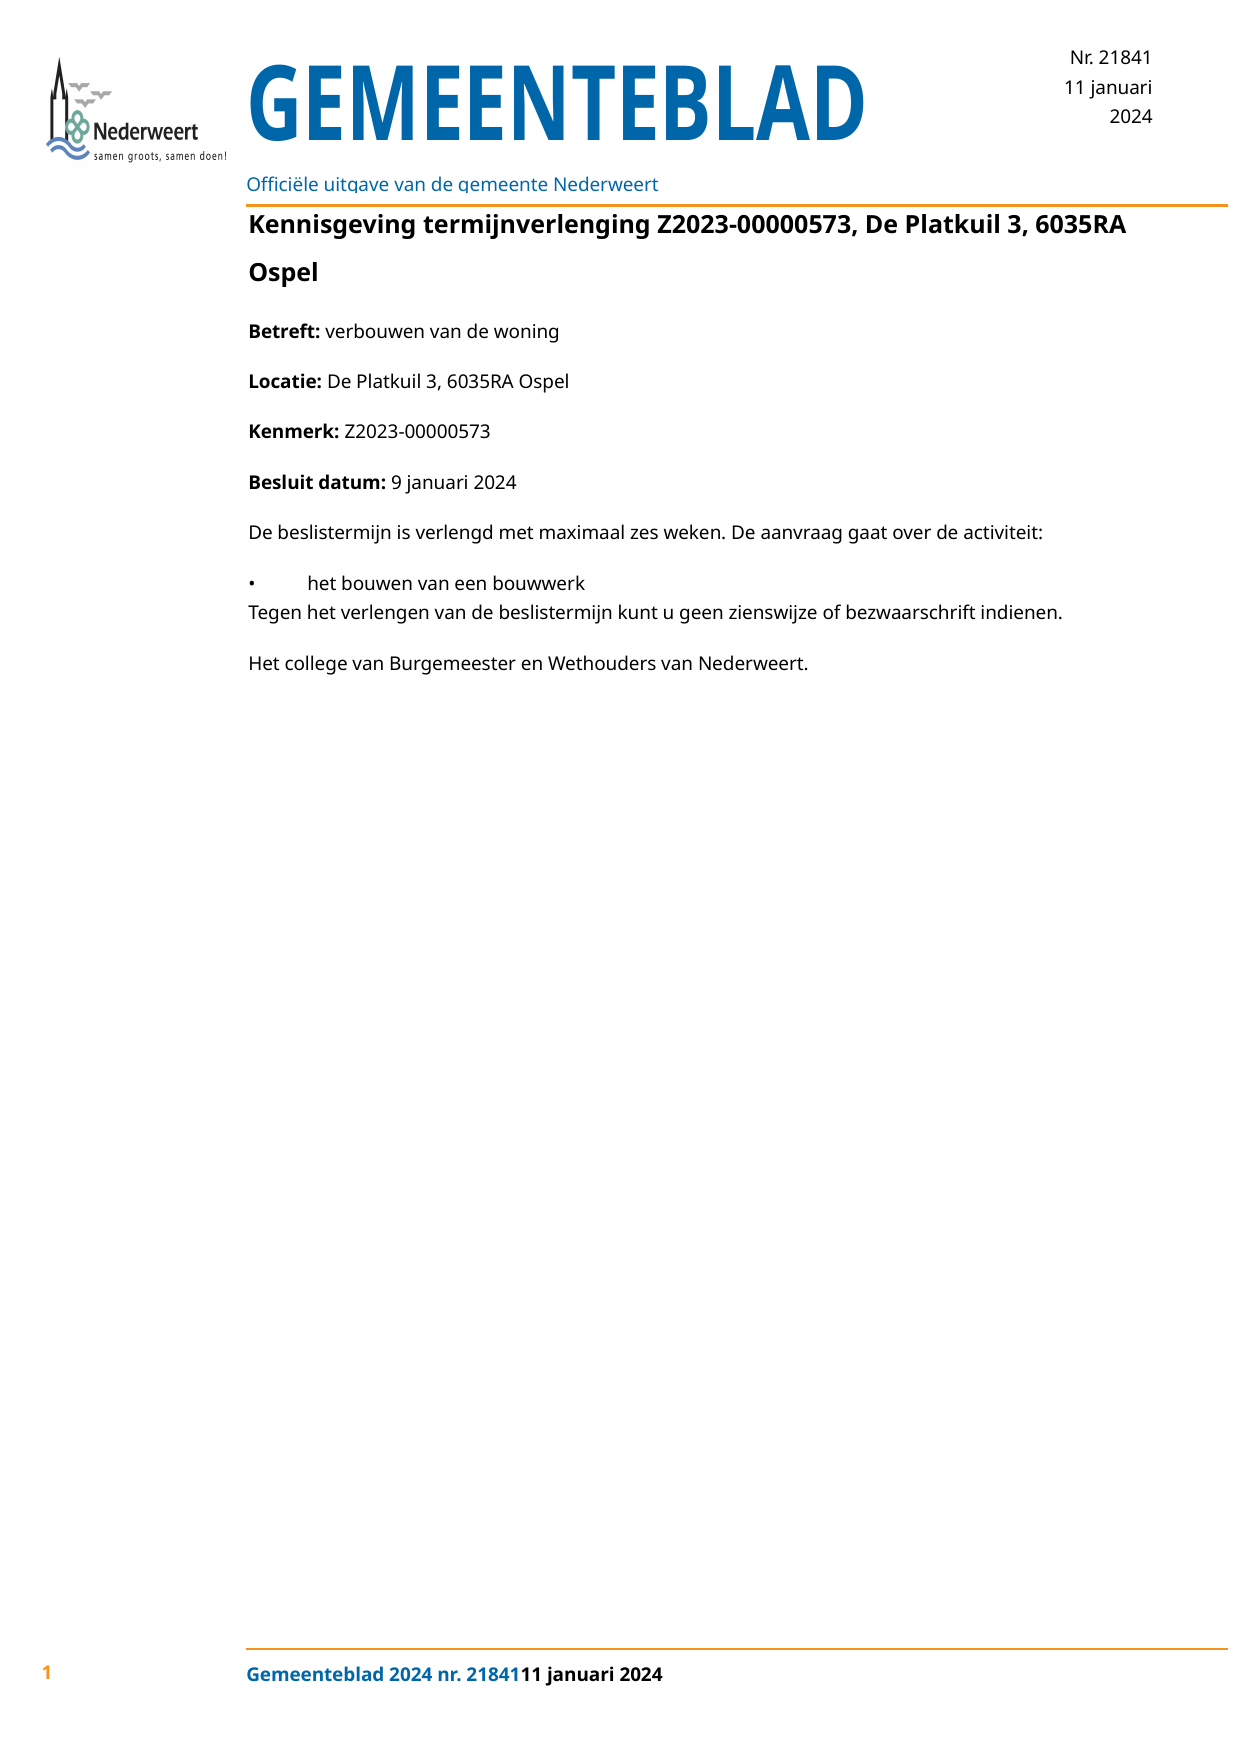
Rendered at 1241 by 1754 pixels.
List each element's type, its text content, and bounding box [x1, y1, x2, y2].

text Het college van Burgemeester en Wethouders van Nederweert. [248, 650, 1152, 676]
text Betreft: verbouwen van de woning [248, 318, 1152, 344]
text Locatie: De Platkuil 3, 6035RA Ospel [248, 368, 1152, 394]
list het bouwen van een bouwwerk [248, 570, 1152, 596]
text Kennisgeving termijnverlenging Z2023-00000573, De Platkuil 3, 6035RA Ospel [248, 207, 1152, 288]
text De beslistermijn is verlengd met maximaal zes weken. De aanvraag gaat over de activiteit: [248, 519, 1152, 545]
text Besluit datum: 9 januari 2024 [248, 469, 1152, 495]
text Kenmerk: Z2023-00000573 [248, 419, 1152, 444]
text Tegen het verlengen van de beslistermijn kunt u geen zienswijze of bezwaarschrift indienen. [248, 599, 1152, 625]
picture [41, 47, 231, 172]
